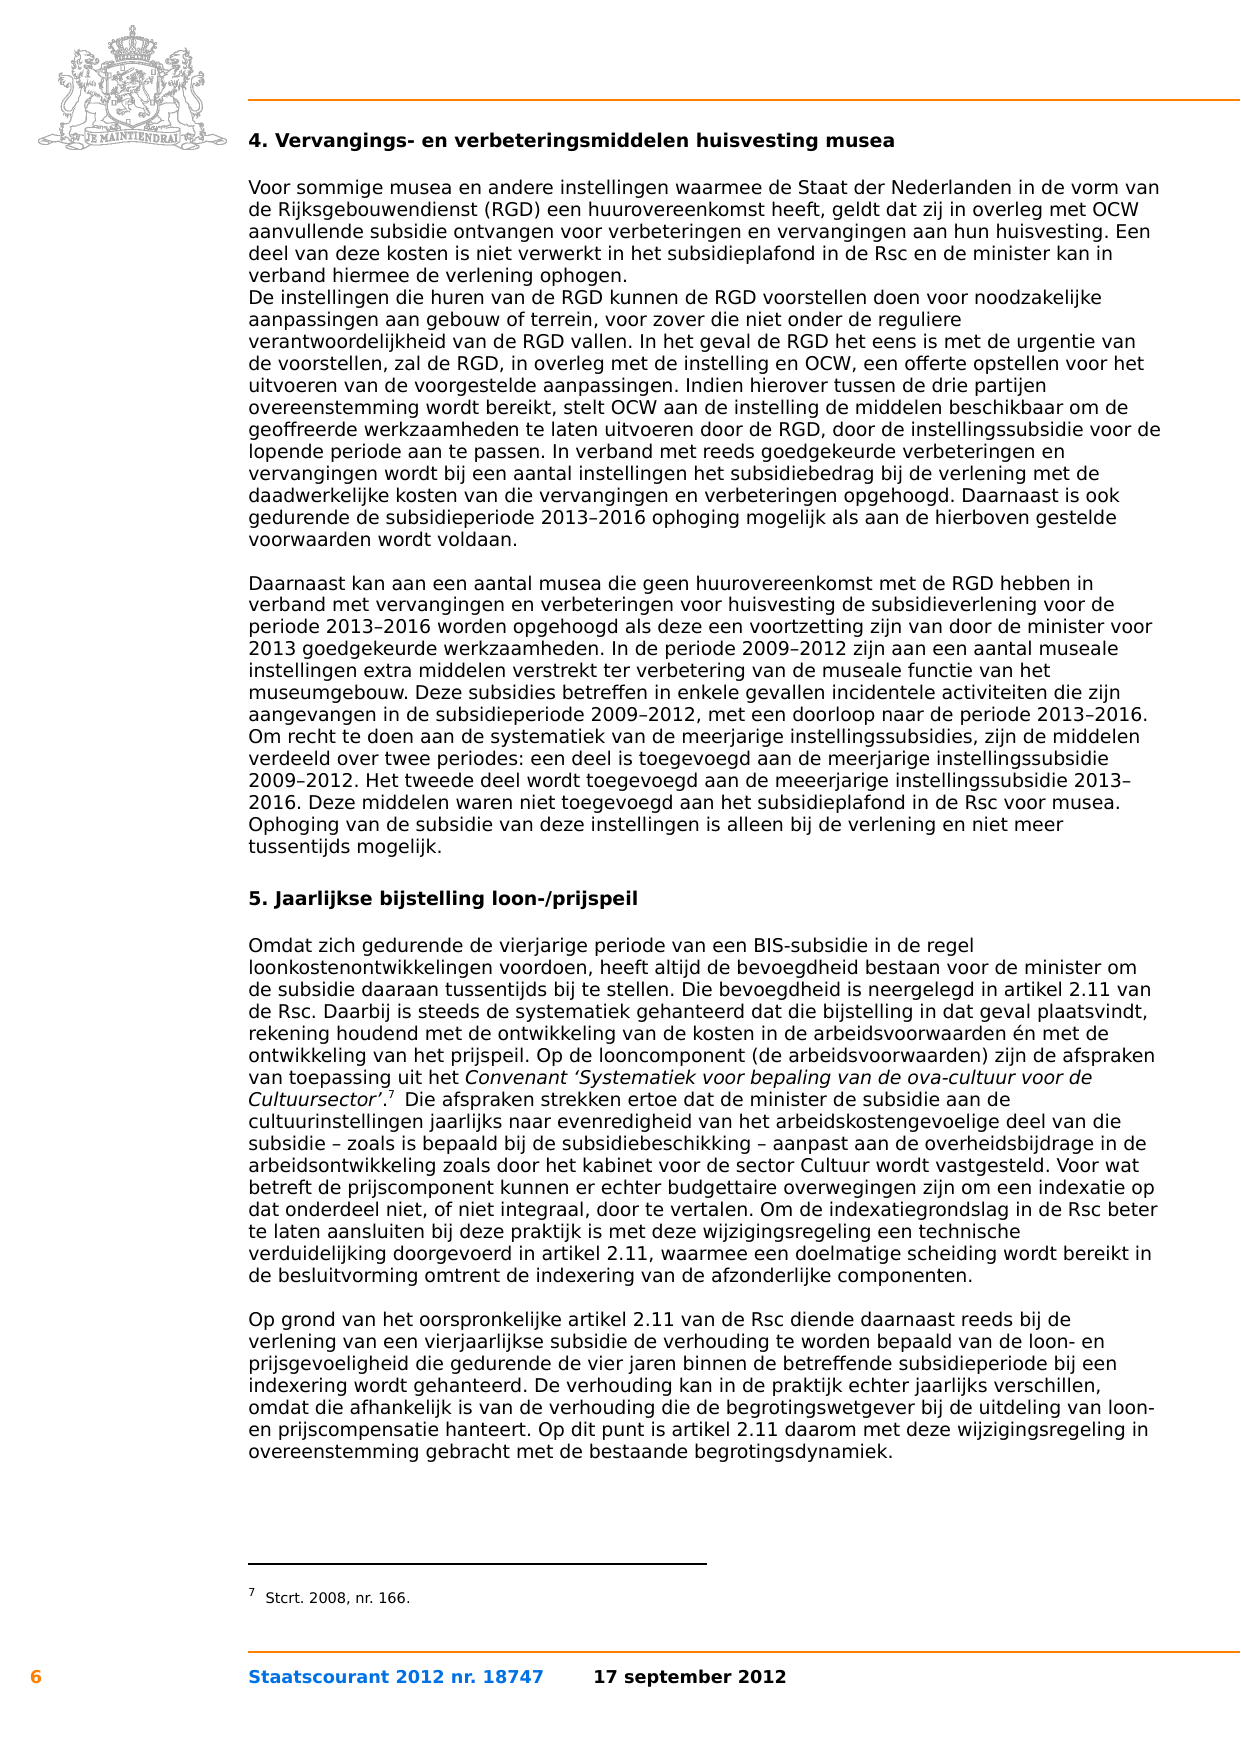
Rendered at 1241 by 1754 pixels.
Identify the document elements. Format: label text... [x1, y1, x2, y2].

subtitle 4. Vervangings- en verbeteringsmiddelen huisvesting musea [248, 130, 1163, 152]
text Op grond van het oorspronkelijke artikel 2.11 van de Rsc diende daarnaast reeds bij de verlening van een vierjaarlijkse subsidie de verhouding te worden bepaald van de loon- en prijsgevoeligheid die gedurende de vier jaren binnen de betreffende subsidieperiode bij een indexering wordt gehanteerd. De verhouding kan in de praktijk echter jaarlijks verschillen, omdat die afhankelijk is van de verhouding die de begrotingswetgever bij de uitdeling van loon- en prijscompensatie hanteert. Op dit punt is artikel 2.11 daarom met deze wijzigingsregeling in overeenstemming gebracht met de bestaande begrotingsdynamiek. [248, 1309, 1163, 1462]
text Voor sommige musea en andere instellingen waarmee de Staat der Nederlanden in de vorm van de Rijksgebouwendienst (RGD) een huurovereenkomst heeft, geldt dat zij in overleg met OCW aanvullende subsidie ontvangen voor verbeteringen en vervangingen aan hun huisvesting. Een deel van deze kosten is niet verwerkt in het subsidieplafond in de Rsc en de minister kan in verband hiermee de verlening ophogen. [248, 177, 1163, 287]
subtitle 5. Jaarlijkse bijstelling loon-/prijspeil [248, 888, 1163, 910]
text Stcrt. 2008, nr. 166. [248, 1586, 1163, 1608]
text Daarnaast kan aan een aantal musea die geen huurovereenkomst met de RGD hebben in verband met vervangingen en verbeteringen voor huisvesting de subsidieverlening voor de periode 2013–2016 worden opgehoogd als deze een voortzetting zijn van door de minister voor 2013 goedgekeurde werkzaamheden. In de periode 2009–2012 zijn aan een aantal museale instellingen extra middelen verstrekt ter verbetering van de museale functie van het museumgebouw. Deze subsidies betreffen in enkele gevallen incidentele activiteiten die zijn aangevangen in de subsidieperiode 2009–2012, met een doorloop naar de periode 2013–2016. Om recht te doen aan de systematiek van de meerjarige instellingssubsidies, zijn de middelen verdeeld over twee periodes: een deel is toegevoegd aan de meerjarige instellingssubsidie 2009–2012. Het tweede deel wordt toegevoegd aan de meeerjarige instellingssubsidie 2013–2016. Deze middelen waren niet toegevoegd aan het subsidieplafond in de Rsc voor musea. Ophoging van de subsidie van deze instellingen is alleen bij de verlening en niet meer tussentijds mogelijk. [248, 572, 1163, 858]
picture [38, 25, 227, 150]
text Omdat zich gedurende de vierjarige periode van een BIS-subsidie in de regel loonkostenontwikkelingen voordoen, heeft altijd de bevoegdheid bestaan voor de minister om de subsidie daaraan tussentijds bij te stellen. Die bevoegdheid is neergelegd in artikel 2.11 van de Rsc. Daarbij is steeds de systematiek gehanteerd dat die bijstelling in dat geval plaatsvindt, rekening houdend met de ontwikkeling van de kosten in de arbeidsvoorwaarden én met de ontwikkeling van het prijspeil. Op de looncomponent (de arbeidsvoorwaarden) zijn de afspraken van toepassing uit het Convenant ‘Systematiek voor bepaling van de ova-cultuur voor de Cultuursector’. Die afspraken strekken ertoe dat de minister de subsidie aan de cultuurinstellingen jaarlijks naar evenredigheid van het arbeidskostengevoelige deel van die subsidie – zoals is bepaald bij de subsidiebeschikking – aanpast aan de overheidsbijdrage in de arbeidsontwikkeling zoals door het kabinet voor de sector Cultuur wordt vastgesteld. Voor wat betreft de prijscomponent kunnen er echter budgettaire overwegingen zijn om een indexatie op dat onderdeel niet, of niet integraal, door te vertalen. Om de indexatiegrondslag in de Rsc beter te laten aansluiten bij deze praktijk is met deze wijzigingsregeling een technische verduidelijking doorgevoerd in artikel 2.11, waarmee een doelmatige scheiding wordt bereikt in de besluitvorming omtrent de indexering van de afzonderlijke componenten. [248, 935, 1163, 1287]
text De instellingen die huren van de RGD kunnen de RGD voorstellen doen voor noodzakelijke aanpassingen aan gebouw of terrein, voor zover die niet onder de reguliere verantwoordelijkheid van de RGD vallen. In het geval de RGD het eens is met de urgentie van de voorstellen, zal de RGD, in overleg met de instelling en OCW, een offerte opstellen voor het uitvoeren van de voorgestelde aanpassingen. Indien hierover tussen de drie partijen overeenstemming wordt bereikt, stelt OCW aan de instelling de middelen beschikbaar om de geoffreerde werkzaamheden te laten uitvoeren door de RGD, door de instellingssubsidie voor de lopende periode aan te passen. In verband met reeds goedgekeurde verbeteringen en vervangingen wordt bij een aantal instellingen het subsidiebedrag bij de verlening met de daadwerkelijke kosten van die vervangingen en verbeteringen opgehoogd. Daarnaast is ook gedurende de subsidieperiode 2013–2016 ophoging mogelijk als aan de hierboven gestelde voorwaarden wordt voldaan. [248, 287, 1163, 551]
